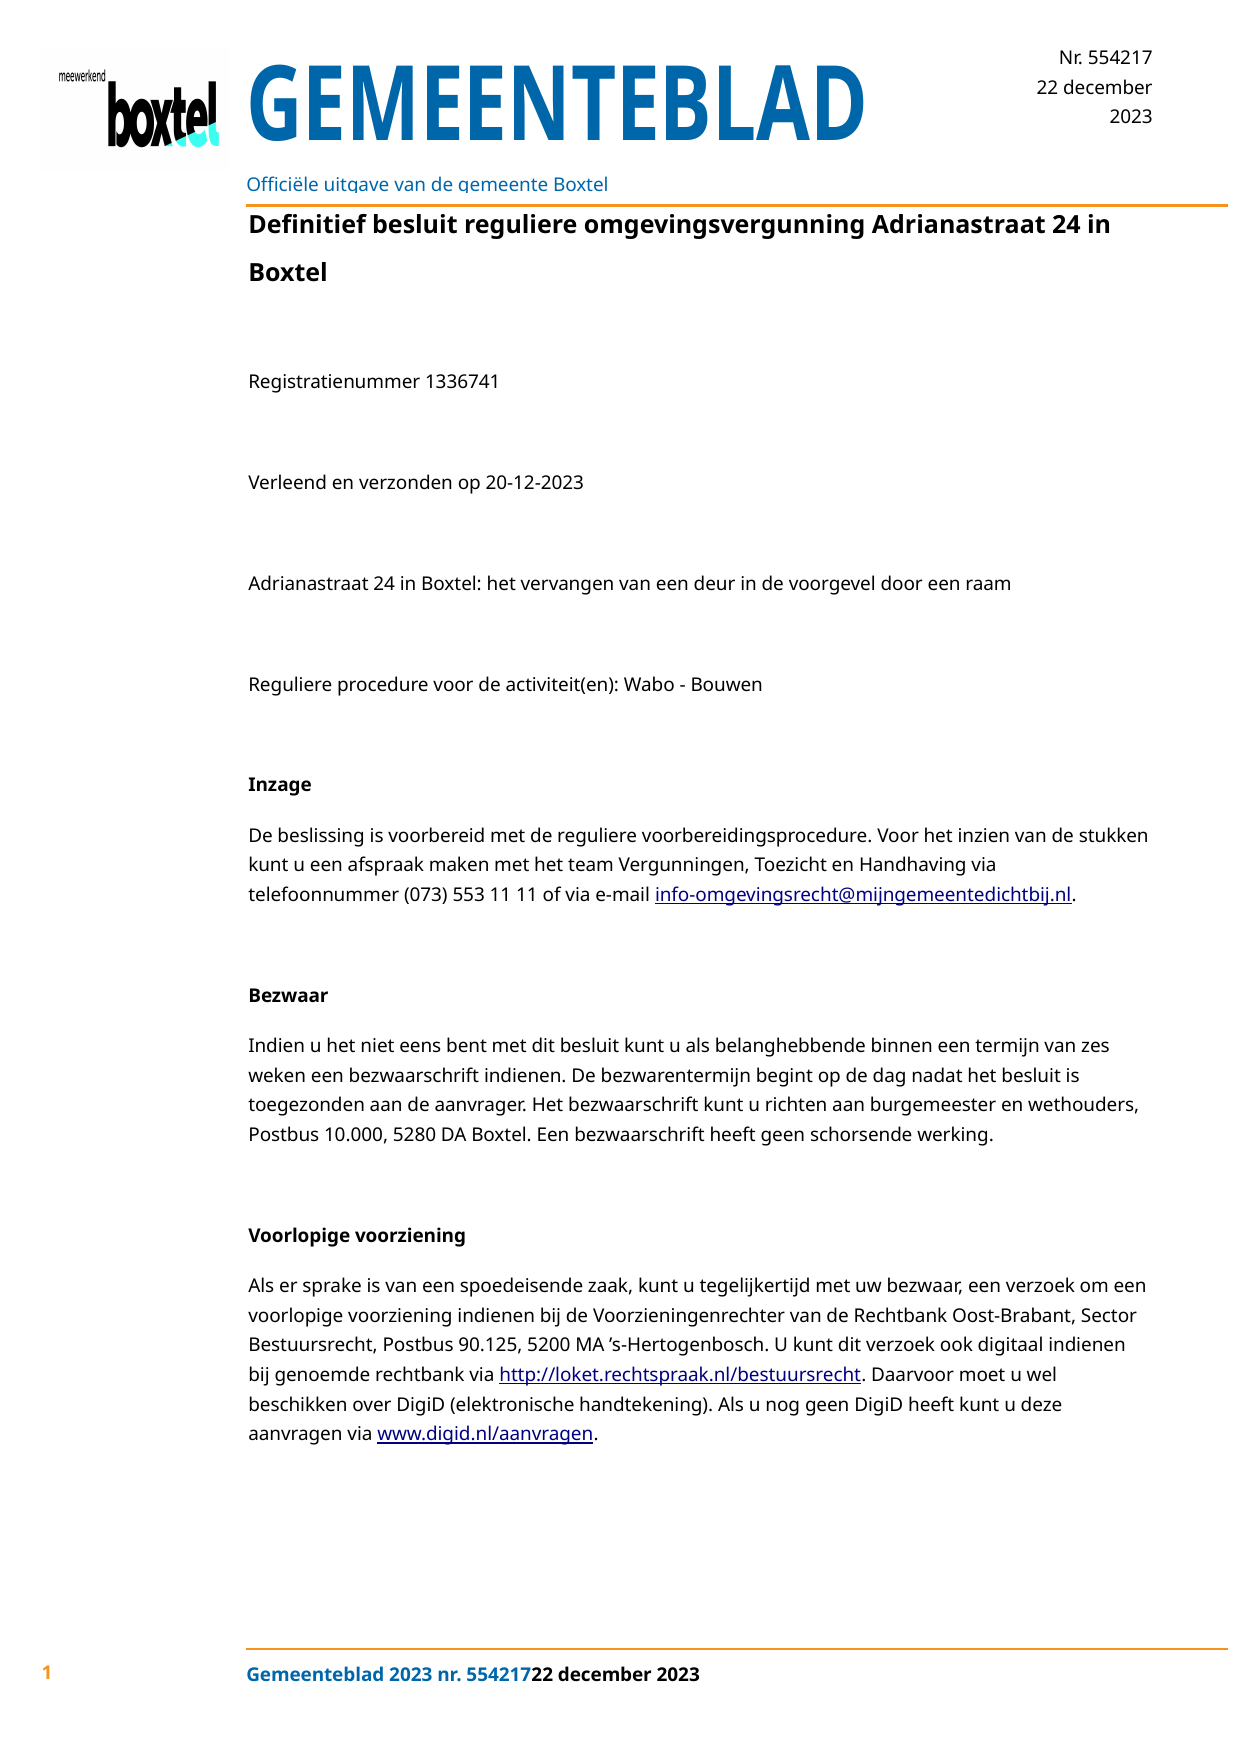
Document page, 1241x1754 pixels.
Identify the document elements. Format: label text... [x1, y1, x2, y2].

text Registratienummer 1336741 [248, 368, 1152, 394]
text Als er sprake is van een spoedeisende zaak, kunt u tegelijkertijd met uw bezwaar, een verzoek om een voorlopige voorziening indienen bij de Voorzieningenrechter van de Rechtbank Oost-Brabant, Sector Bestuursrecht, Postbus 90.125, 5200 MA ’s-Hertogenbosch. U kunt dit verzoek ook digitaal indienen bij genoemde rechtbank via http://loket.rechtspraak.nl/bestuursrecht. Daarvoor moet u wel beschikken over DigiD (elektronische handtekening). Als u nog geen DigiD heeft kunt u deze aanvragen via www.digid.nl/aanvragen. [248, 1272, 1152, 1446]
text Voorlopige voorziening [248, 1222, 1152, 1248]
text Bezwaar [248, 982, 1152, 1008]
text Adrianastraat 24 in Boxtel: het vervangen van een deur in de voorgevel door een raam [248, 570, 1152, 596]
picture [41, 47, 231, 172]
text Definitief besluit reguliere omgevingsvergunning Adrianastraat 24 in Boxtel [248, 207, 1152, 288]
text De beslissing is voorbereid met de reguliere voorbereidingsprocedure. Voor het inzien van de stukken kunt u een afspraak maken met het team Vergunningen, Toezicht en Handhaving via telefoonnummer (073) 553 11 11 of via e-mail info-omgevingsrecht@mijngemeentedichtbij.nl. [248, 822, 1152, 907]
text Indien u het niet eens bent met dit besluit kunt u als belanghebbende binnen een termijn van zes weken een bezwaarschrift indienen. De bezwarentermijn begint op de dag nadat het besluit is toegezonden aan de aanvrager. Het bezwaarschrift kunt u richten aan burgemeester en wethouders, Postbus 10.000, 5280 DA Boxtel. Een bezwaarschrift heeft geen schorsende werking. [248, 1032, 1152, 1147]
text Inzage [248, 772, 1152, 797]
text Verleend en verzonden op 20-12-2023 [248, 469, 1152, 495]
text Reguliere procedure voor de activiteit(en): Wabo - Bouwen [248, 671, 1152, 697]
